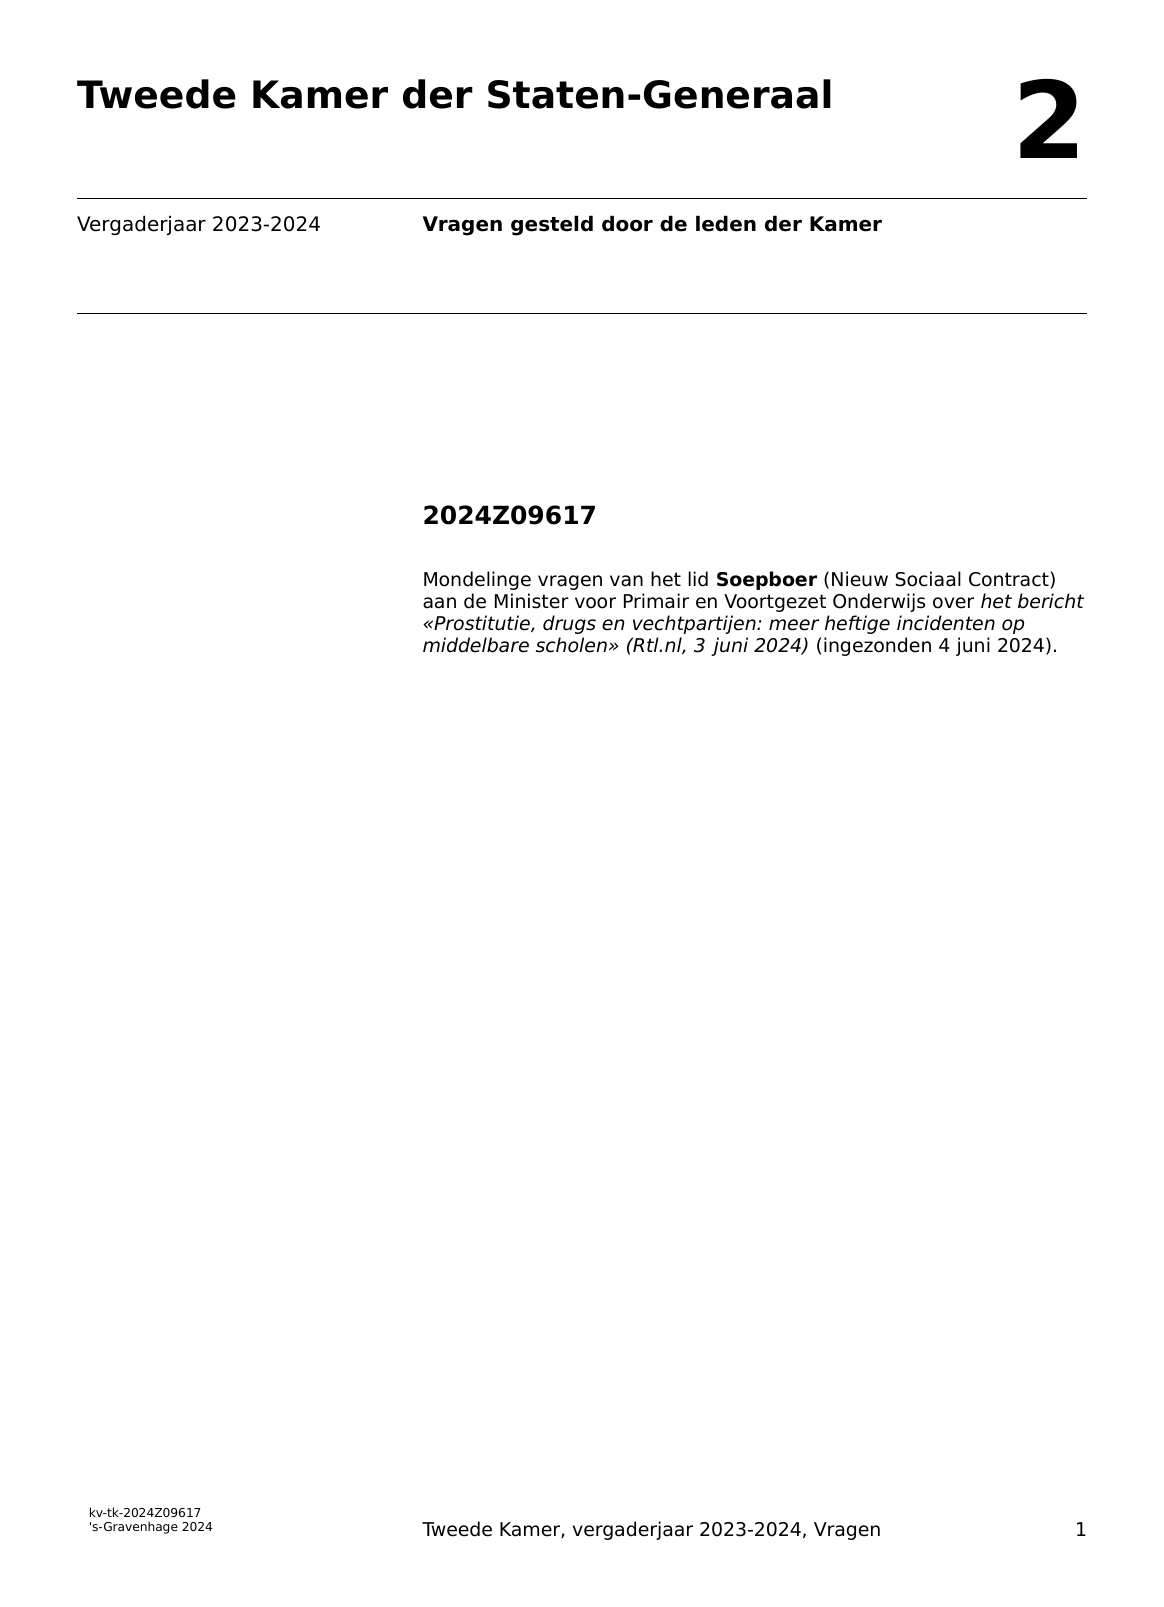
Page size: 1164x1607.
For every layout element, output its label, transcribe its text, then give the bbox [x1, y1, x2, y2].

text Mondelinge vragen van het lid Soepboer (Nieuw Sociaal Contract) aan de Minister voor Primair en Voortgezet Onderwijs over het bericht «Prostitutie, drugs en vechtpartijen: meer heftige incidenten op middelbare scholen» (Rtl.nl, 3 juni 2024) (ingezonden 4 juni 2024). [422, 569, 1087, 657]
table_cell Vergaderjaar 2023-2024 [77, 199, 422, 313]
table_cell Vragen gesteld door de leden der Kamer [422, 199, 1087, 313]
text 's-Gravenhage 2024 [88, 1520, 323, 1534]
table_header Tweede Kamer der Staten-Generaal [77, 59, 886, 198]
text 2024Z09617 [422, 501, 1087, 531]
table_header 2 [886, 59, 1087, 198]
text kv-tk-2024Z09617 [88, 1506, 323, 1520]
